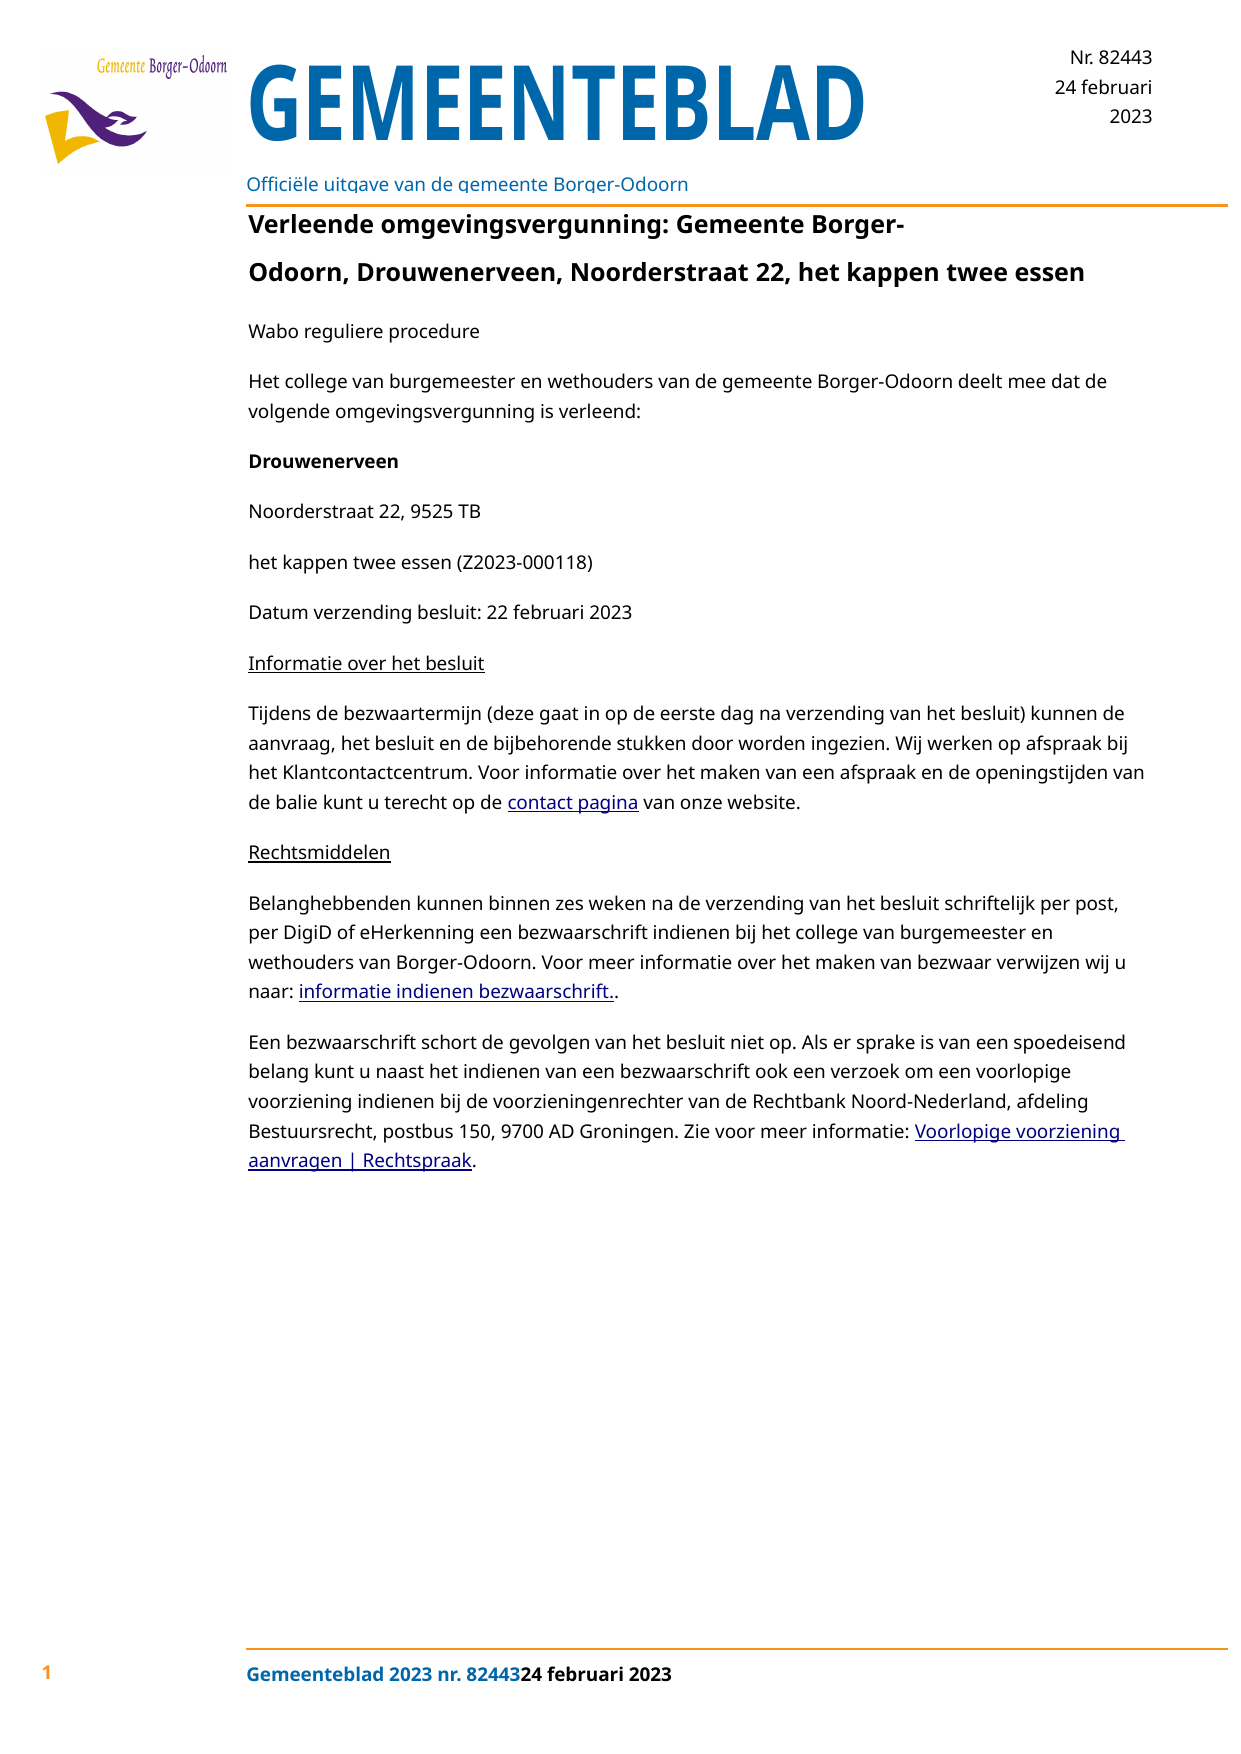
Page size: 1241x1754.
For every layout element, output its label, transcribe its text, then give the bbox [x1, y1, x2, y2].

picture [41, 47, 231, 172]
text Verleende omgevingsvergunning: Gemeente Borger-Odoorn, Drouwenerveen, Noorderstraat 22, het kappen twee essen [248, 207, 1152, 288]
text het kappen twee essen (Z2023-000118) [248, 549, 1152, 575]
text Datum verzending besluit: 22 februari 2023 [248, 599, 1152, 625]
text Rechtsmiddelen [248, 839, 1152, 865]
text Informatie over het besluit [248, 650, 1152, 676]
text Het college van burgemeester en wethouders van de gemeente Borger-Odoorn deelt mee dat de volgende omgevingsvergunning is verleend: [248, 368, 1152, 424]
text Een bezwaarschrift schort de gevolgen van het besluit niet op. Als er sprake is van een spoedeisend belang kunt u naast het indienen van een bezwaarschrift ook een verzoek om een voorlopige voorziening indienen bij de voorzieningenrechter van de Rechtbank Noord-Nederland, afdeling Bestuursrecht, postbus 150, 9700 AD Groningen. Zie voor meer informatie: Voorlopige voorziening aanvragen | Rechtspraak. [248, 1029, 1152, 1173]
text Wabo reguliere procedure [248, 318, 1152, 344]
text Drouwenerveen [248, 448, 1152, 474]
text Noorderstraat 22, 9525 TB [248, 499, 1152, 524]
text Tijdens de bezwaartermijn (deze gaat in op de eerste dag na verzending van het besluit) kunnen de aanvraag, het besluit en de bijbehorende stukken door worden ingezien. Wij werken op afspraak bij het Klantcontactcentrum. Voor informatie over het maken van een afspraak en de openingstijden van de balie kunt u terecht op de contact pagina van onze website. [248, 700, 1152, 815]
text Belanghebbenden kunnen binnen zes weken na de verzending van het besluit schriftelijk per post, per DigiD of eHerkenning een bezwaarschrift indienen bij het college van burgemeester en wethouders van Borger-Odoorn. Voor meer informatie over het maken van bezwaar verwijzen wij u naar: informatie indienen bezwaarschrift.. [248, 890, 1152, 1004]
